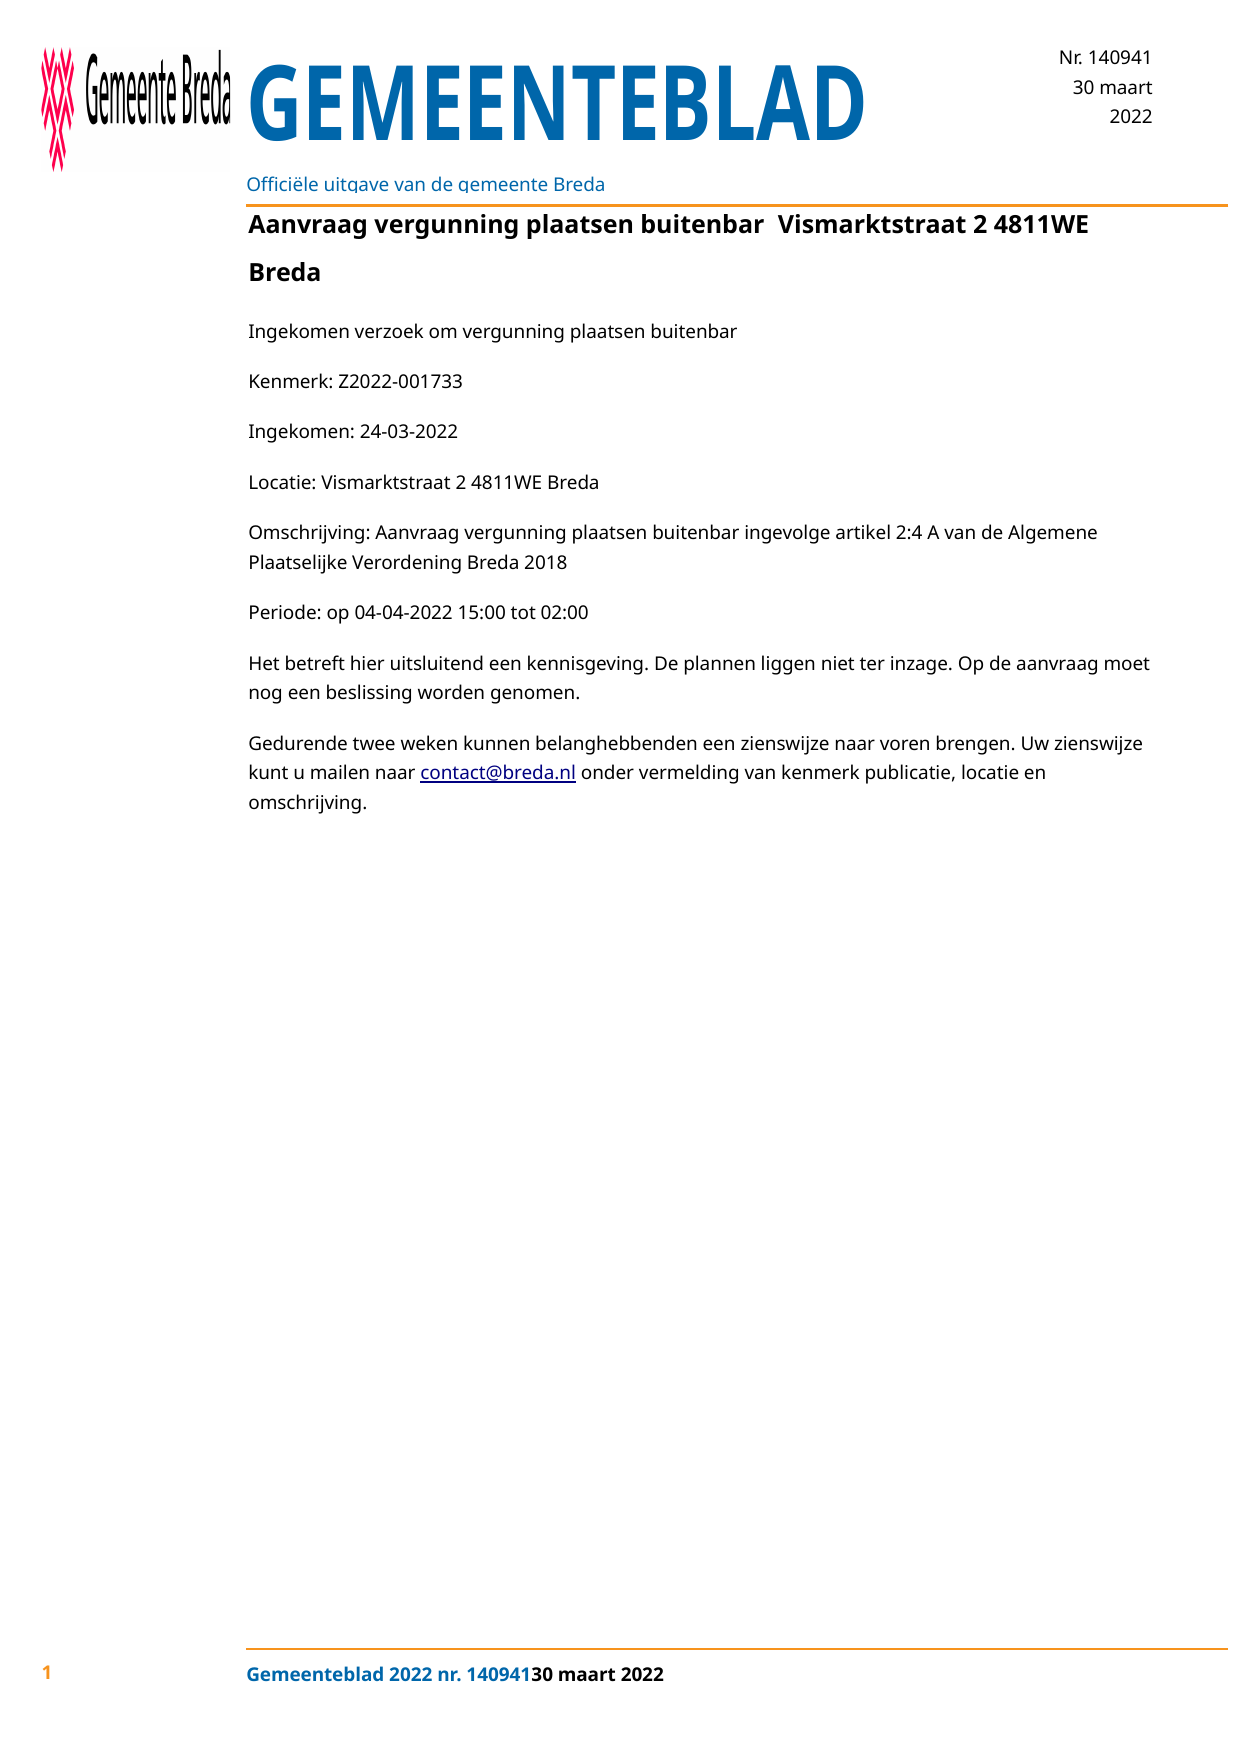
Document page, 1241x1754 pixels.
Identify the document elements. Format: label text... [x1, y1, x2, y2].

picture [41, 47, 231, 172]
text Omschrijving: Aanvraag vergunning plaatsen buitenbar ingevolge artikel 2:4 A van de Algemene Plaatselijke Verordening Breda 2018 [248, 519, 1152, 575]
text Het betreft hier uitsluitend een kennisgeving. De plannen liggen niet ter inzage. Op de aanvraag moet nog een beslissing worden genomen. [248, 650, 1152, 705]
text Locatie: Vismarktstraat 2 4811WE Breda [248, 469, 1152, 495]
text Gedurende twee weken kunnen belanghebbenden een zienswijze naar voren brengen. Uw zienswijze kunt u mailen naar contact@breda.nl onder vermelding van kenmerk publicatie, locatie en omschrijving. [248, 730, 1152, 815]
text Kenmerk: Z2022-001733 [248, 368, 1152, 394]
text Ingekomen verzoek om vergunning plaatsen buitenbar [248, 318, 1152, 344]
text Aanvraag vergunning plaatsen buitenbar Vismarktstraat 2 4811WE Breda [248, 207, 1152, 288]
text Periode: op 04-04-2022 15:00 tot 02:00 [248, 599, 1152, 625]
text Ingekomen: 24-03-2022 [248, 419, 1152, 444]
